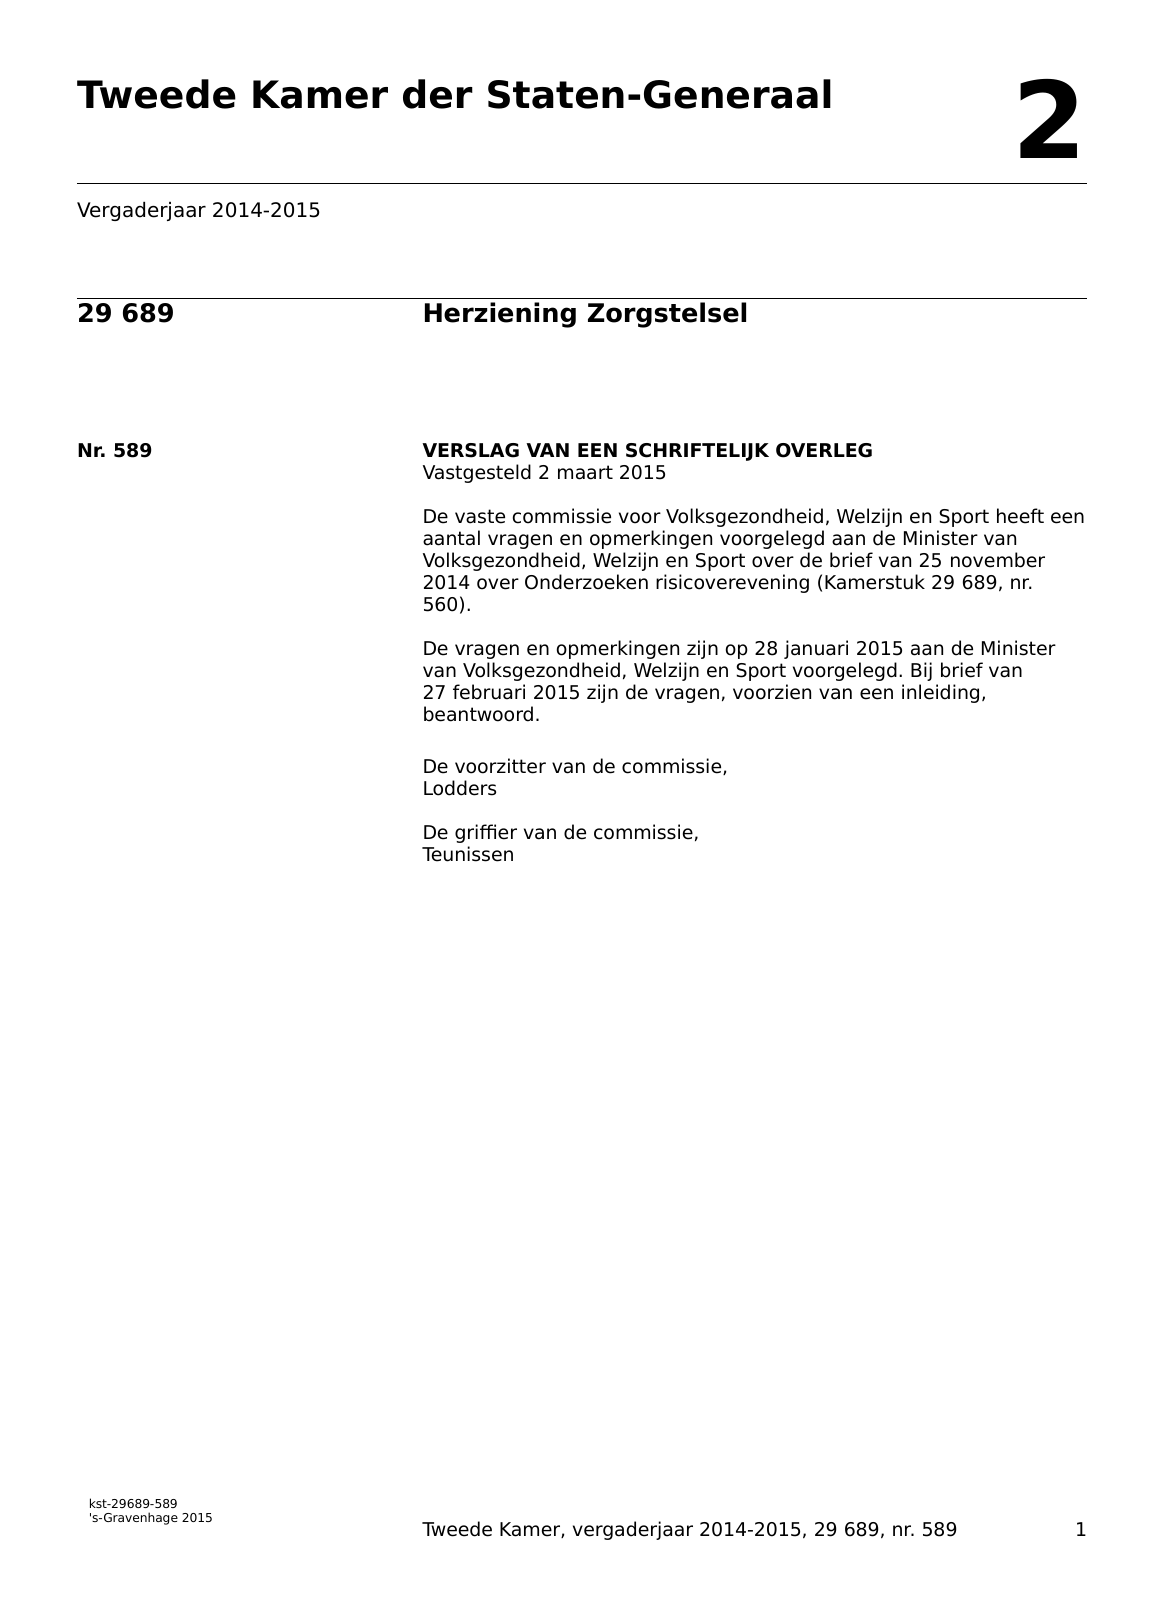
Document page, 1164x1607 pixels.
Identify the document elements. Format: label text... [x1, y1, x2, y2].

subtitle Nr. 589 VERSLAG VAN EEN SCHRIFTELIJK OVERLEG [77, 440, 1087, 462]
table_header 2 [886, 59, 1087, 183]
text De voorzitter van de commissie, Lodders [422, 756, 1087, 800]
text De griffier van de commissie, Teunissen [422, 822, 1087, 866]
text Vastgesteld 2 maart 2015 [422, 462, 1087, 484]
text De vaste commissie voor Volksgezondheid, Welzijn en Sport heeft een aantal vragen en opmerkingen voorgelegd aan de Minister van Volksgezondheid, Welzijn en Sport over de brief van 25 november 2014 over Onderzoeken risicoverevening (Kamerstuk 29 689, nr. 560). [422, 506, 1087, 616]
table_cell Vergaderjaar 2014-2015 [77, 184, 1087, 298]
text kst-29689-589 [88, 1497, 323, 1511]
text 's-Gravenhage 2015 [88, 1511, 323, 1525]
table_header Tweede Kamer der Staten-Generaal [77, 59, 886, 183]
subtitle 29 689 Herziening Zorgstelsel [77, 299, 1087, 329]
text De vragen en opmerkingen zijn op 28 januari 2015 aan de Minister van Volksgezondheid, Welzijn en Sport voorgelegd. Bij brief van 27 februari 2015 zijn de vragen, voorzien van een inleiding, beantwoord. [422, 638, 1087, 726]
